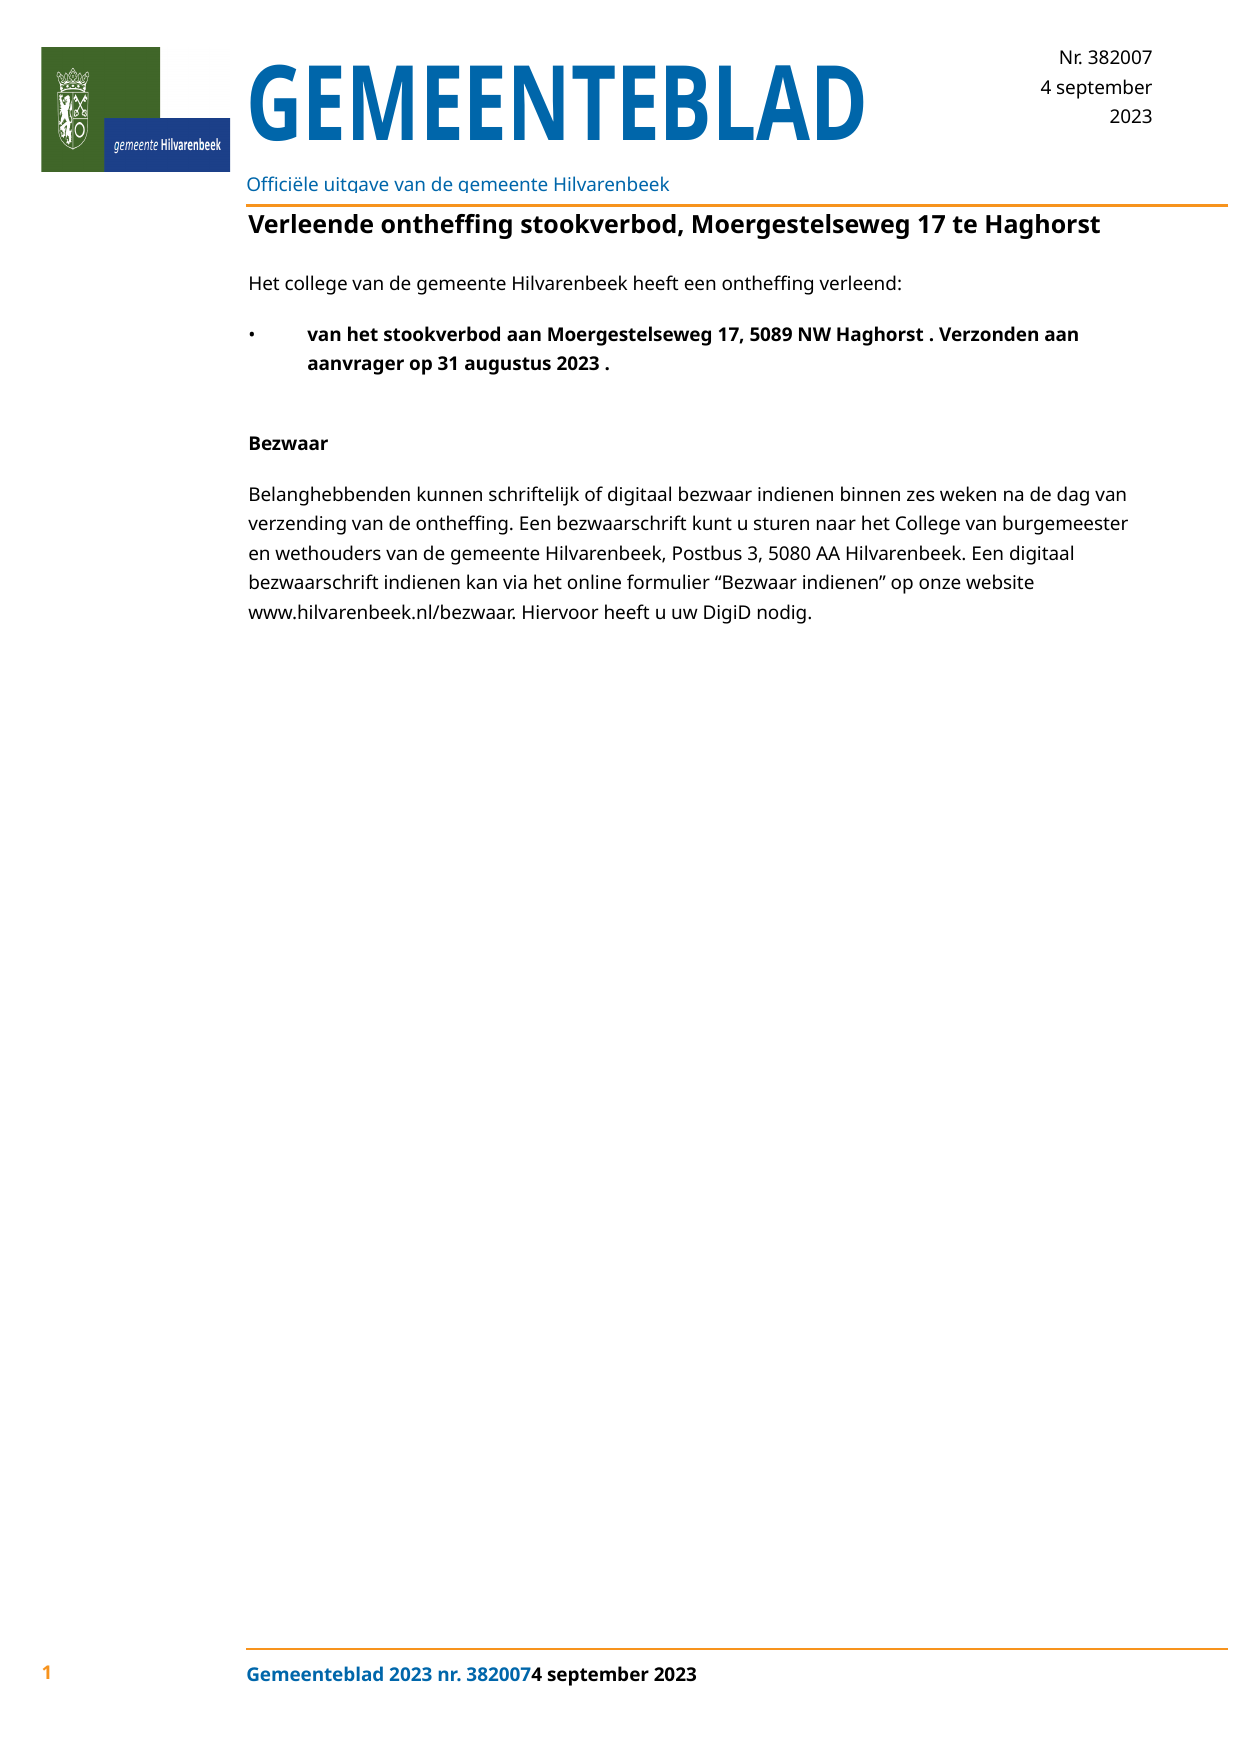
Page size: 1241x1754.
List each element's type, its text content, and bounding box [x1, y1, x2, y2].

text Verleende ontheffing stookverbod, Moergestelseweg 17 te Haghorst [248, 207, 1152, 241]
list van het stookverbod aan Moergestelseweg 17, 5089 NW Haghorst . Verzonden aan aanvrager op 31 augustus 2023 . [248, 321, 1152, 376]
picture [41, 47, 231, 172]
text Het college van de gemeente Hilvarenbeek heeft een ontheffing verleend: [248, 270, 1152, 296]
text Bezwaar [248, 430, 1152, 456]
text Belanghebbenden kunnen schriftelijk of digitaal bezwaar indienen binnen zes weken na de dag van verzending van de ontheffing. Een bezwaarschrift kunt u sturen naar het College van burgemeester en wethouders van de gemeente Hilvarenbeek, Postbus 3, 5080 AA Hilvarenbeek. Een digitaal bezwaarschrift indienen kan via het online formulier “Bezwaar indienen” op onze website www.hilvarenbeek.nl/bezwaar. Hiervoor heeft u uw DigiD nodig. [248, 481, 1152, 625]
